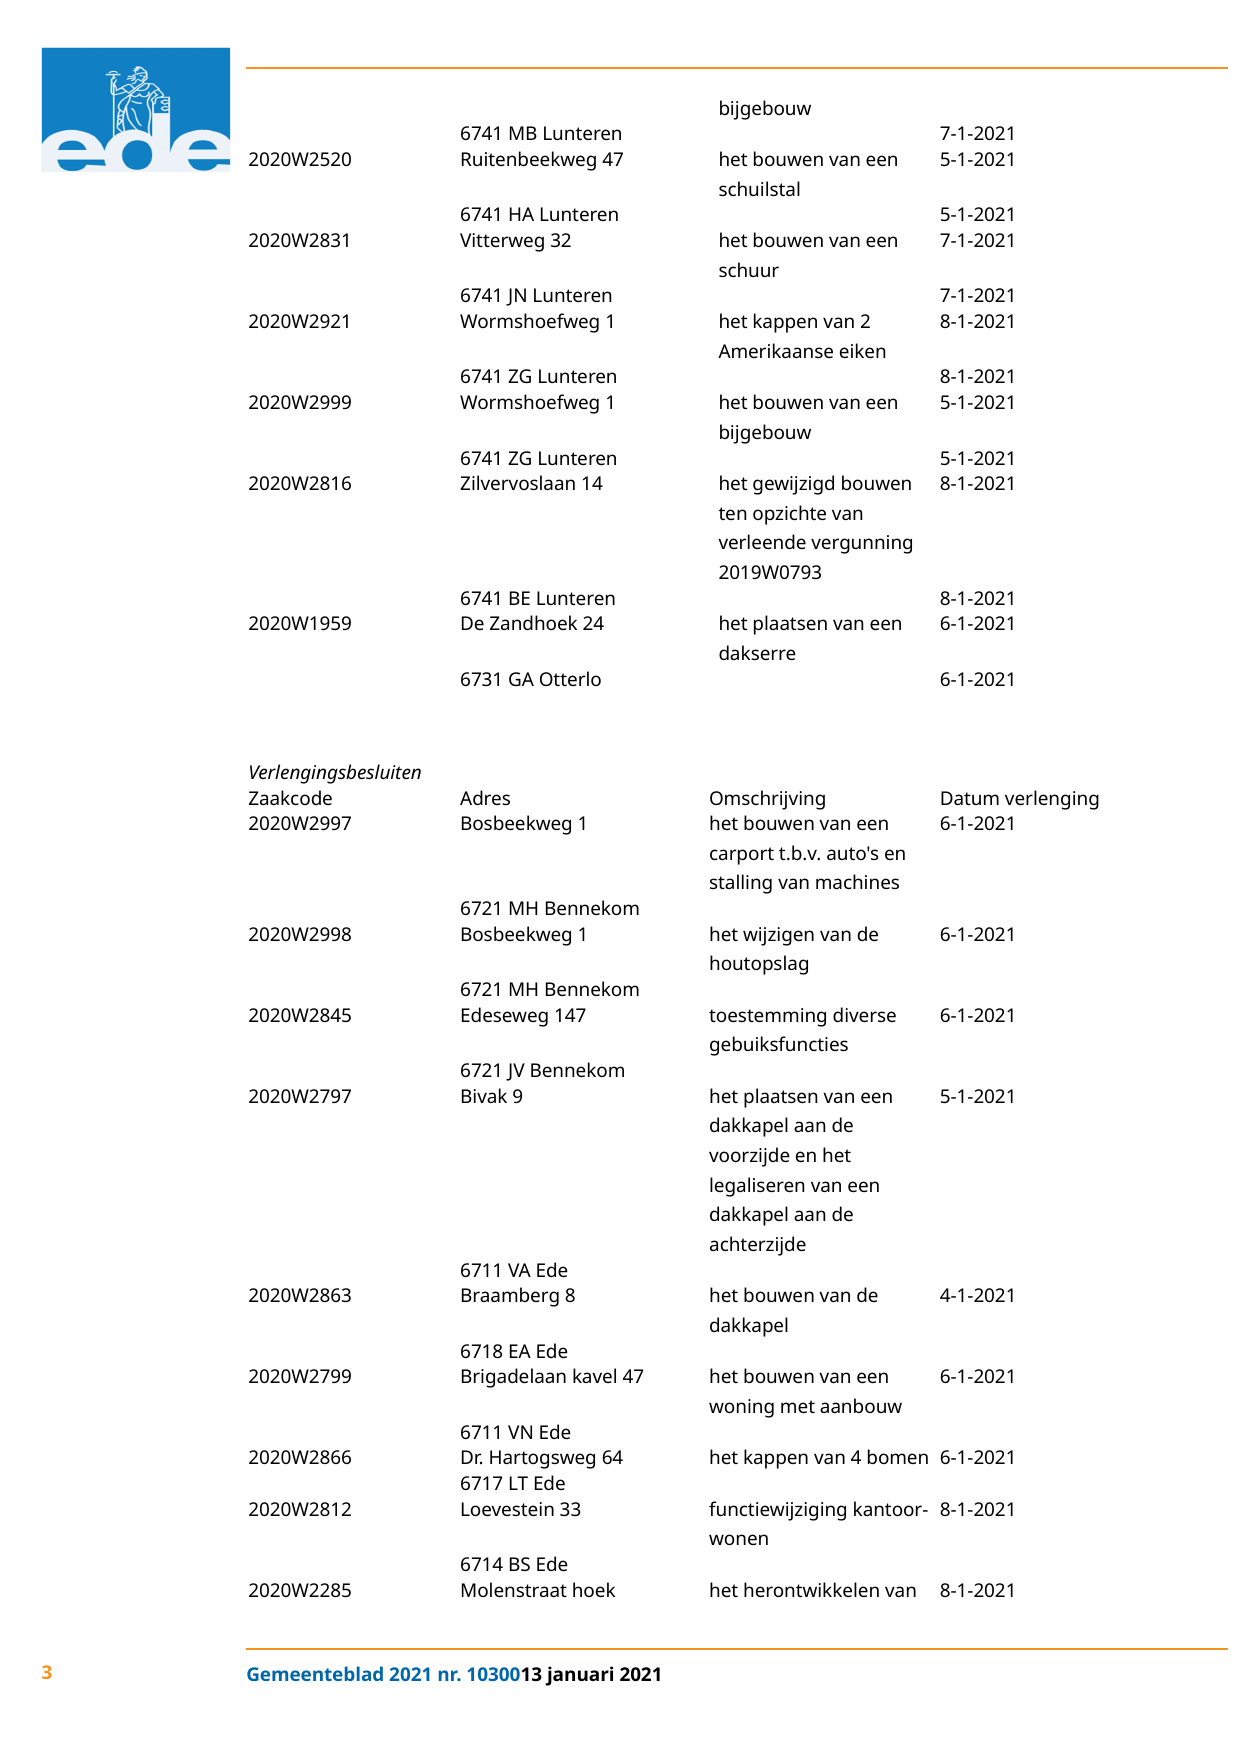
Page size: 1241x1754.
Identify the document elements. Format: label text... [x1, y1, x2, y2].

table_cell Vitterweg 32 [460, 227, 718, 283]
table_cell Bosbeekweg 1 [460, 921, 709, 976]
table_cell het gewijzigd bouwen ten opzichte van verleende vergunning 2019W0793 [718, 470, 939, 585]
table_cell 2020W2921 [248, 308, 460, 364]
table_cell 8-1-2021 [940, 308, 1152, 364]
table_cell [940, 95, 1152, 121]
table_cell [248, 1419, 460, 1444]
table_cell [248, 1257, 460, 1282]
table_cell 6741 HA Lunteren [460, 202, 718, 227]
table_cell [718, 364, 939, 389]
table_cell 7-1-2021 [940, 283, 1152, 308]
table_cell Zilvervoslaan 14 [460, 470, 718, 585]
table_cell [718, 666, 939, 692]
table_cell 6741 JN Lunteren [460, 283, 718, 308]
table_cell 6741 ZG Lunteren [460, 445, 718, 470]
table_cell [248, 445, 460, 470]
table_cell 6711 VN Ede [460, 1419, 709, 1444]
table_cell De Zandhoek 24 [460, 611, 718, 666]
table_header Zaakcode [248, 785, 460, 810]
table_cell 2020W2997 [248, 810, 460, 895]
table_cell het plaatsen van een dakserre [718, 611, 939, 666]
table_cell het plaatsen van een dakkapel aan de voorzijde en het legaliseren van een dakkapel aan de achterzijde [709, 1083, 939, 1257]
table_cell 6741 ZG Lunteren [460, 364, 718, 389]
table_cell 6714 BS Ede [460, 1551, 709, 1577]
table_cell [718, 445, 939, 470]
table_cell Brigadelaan kavel 47 [460, 1364, 709, 1419]
table_cell [940, 895, 1152, 921]
text Verlengingsbesluiten [248, 759, 1152, 784]
table_cell 5-1-2021 [940, 1083, 1152, 1257]
table_cell [718, 283, 939, 308]
table_cell 2020W2520 [248, 146, 460, 202]
table_cell [709, 1551, 939, 1577]
table_cell [248, 1058, 460, 1083]
table_cell Dr. Hartogsweg 64 [460, 1445, 709, 1470]
table_cell 6741 MB Lunteren [460, 121, 718, 146]
table_cell 8-1-2021 [940, 1577, 1152, 1603]
table_cell 6711 VA Ede [460, 1257, 709, 1282]
table_cell 5-1-2021 [940, 389, 1152, 445]
table_cell het wijzigen van de houtopslag [709, 921, 939, 976]
table_cell [248, 364, 460, 389]
table_cell [460, 95, 718, 121]
table_cell 7-1-2021 [940, 227, 1152, 283]
table_cell Wormshoefweg 1 [460, 308, 718, 364]
table_cell het bouwen van een bijgebouw [718, 389, 939, 445]
table_cell 2020W2812 [248, 1496, 460, 1551]
table_cell [248, 1338, 460, 1363]
table_cell [940, 1257, 1152, 1282]
table_cell [248, 666, 460, 692]
table_cell 6-1-2021 [940, 810, 1152, 895]
table_cell 6-1-2021 [940, 1364, 1152, 1419]
table_cell 6718 EA Ede [460, 1338, 709, 1363]
table_cell [248, 202, 460, 227]
table_cell [709, 1338, 939, 1363]
table_cell Bosbeekweg 1 [460, 810, 709, 895]
table_cell 7-1-2021 [940, 121, 1152, 146]
table_cell 6721 JV Bennekom [460, 1058, 709, 1083]
table_cell [709, 1257, 939, 1282]
table_cell Loevestein 33 [460, 1496, 709, 1551]
table_cell [248, 95, 460, 121]
picture [41, 47, 231, 172]
table_cell het kappen van 4 bomen [709, 1445, 939, 1470]
table_cell 2020W2998 [248, 921, 460, 976]
table_cell [248, 585, 460, 611]
table_cell [940, 1338, 1152, 1363]
table_cell 5-1-2021 [940, 146, 1152, 202]
table_cell 6721 MH Bennekom [460, 976, 709, 1002]
table_cell 6717 LT Ede [460, 1470, 709, 1496]
table_cell 8-1-2021 [940, 470, 1152, 585]
table_cell [940, 1470, 1152, 1496]
table_cell 2020W2816 [248, 470, 460, 585]
table_cell 2020W2831 [248, 227, 460, 283]
table_cell [248, 1551, 460, 1577]
table_cell 8-1-2021 [940, 1496, 1152, 1551]
table_cell 5-1-2021 [940, 445, 1152, 470]
table_cell 6-1-2021 [940, 921, 1152, 976]
table_cell [709, 1470, 939, 1496]
table_cell [718, 121, 939, 146]
table_cell [248, 121, 460, 146]
table_cell 6-1-2021 [940, 1002, 1152, 1057]
table_cell [940, 1419, 1152, 1444]
table_cell 2020W1959 [248, 611, 460, 666]
table_cell het bouwen van een woning met aanbouw [709, 1364, 939, 1419]
table_cell 2020W2797 [248, 1083, 460, 1257]
table_cell [709, 1419, 939, 1444]
table_cell [709, 895, 939, 921]
table_cell [248, 1470, 460, 1496]
table_cell 6731 GA Otterlo [460, 666, 718, 692]
table_cell het kappen van 2 Amerikaanse eiken [718, 308, 939, 364]
table_cell Molenstraat hoek [460, 1577, 709, 1603]
table_cell [940, 1551, 1152, 1577]
table_cell Ruitenbeekweg 47 [460, 146, 718, 202]
table_cell 6-1-2021 [940, 666, 1152, 692]
table_cell functiewijziging kantoor-wonen [709, 1496, 939, 1551]
table_cell het bouwen van de dakkapel [709, 1283, 939, 1338]
table_cell [709, 976, 939, 1002]
table_cell 6-1-2021 [940, 611, 1152, 666]
table_cell het bouwen van een schuur [718, 227, 939, 283]
table_header Datum verlenging [940, 785, 1152, 810]
table_cell [248, 895, 460, 921]
table_cell Wormshoefweg 1 [460, 389, 718, 445]
table_cell [940, 1058, 1152, 1083]
table_cell 5-1-2021 [940, 202, 1152, 227]
table_cell het bouwen van een carport t.b.v. auto's en stalling van machines [709, 810, 939, 895]
table_cell 8-1-2021 [940, 364, 1152, 389]
table_cell het herontwikkelen van [709, 1577, 939, 1603]
table_cell Braamberg 8 [460, 1283, 709, 1338]
table_cell 4-1-2021 [940, 1283, 1152, 1338]
table_cell 2020W2863 [248, 1283, 460, 1338]
table_cell 8-1-2021 [940, 585, 1152, 611]
table_cell [248, 976, 460, 1002]
table_cell [940, 976, 1152, 1002]
table_cell [709, 1058, 939, 1083]
table_cell [718, 585, 939, 611]
table_cell 2020W2799 [248, 1364, 460, 1419]
table_cell 2020W2999 [248, 389, 460, 445]
table_cell 2020W2285 [248, 1577, 460, 1603]
table_cell 6721 MH Bennekom [460, 895, 709, 921]
table_cell 6741 BE Lunteren [460, 585, 718, 611]
table_header Adres [460, 785, 709, 810]
table_cell Edeseweg 147 [460, 1002, 709, 1057]
table_cell [248, 283, 460, 308]
table_cell 6-1-2021 [940, 1445, 1152, 1470]
table_cell het bouwen van een schuilstal [718, 146, 939, 202]
table_cell 2020W2845 [248, 1002, 460, 1057]
table_cell 2020W2866 [248, 1445, 460, 1470]
table_header Omschrijving [709, 785, 939, 810]
table_cell Bivak 9 [460, 1083, 709, 1257]
table_cell [718, 202, 939, 227]
table_cell bijgebouw [718, 95, 939, 121]
table_cell toestemming diverse gebuiksfuncties [709, 1002, 939, 1057]
